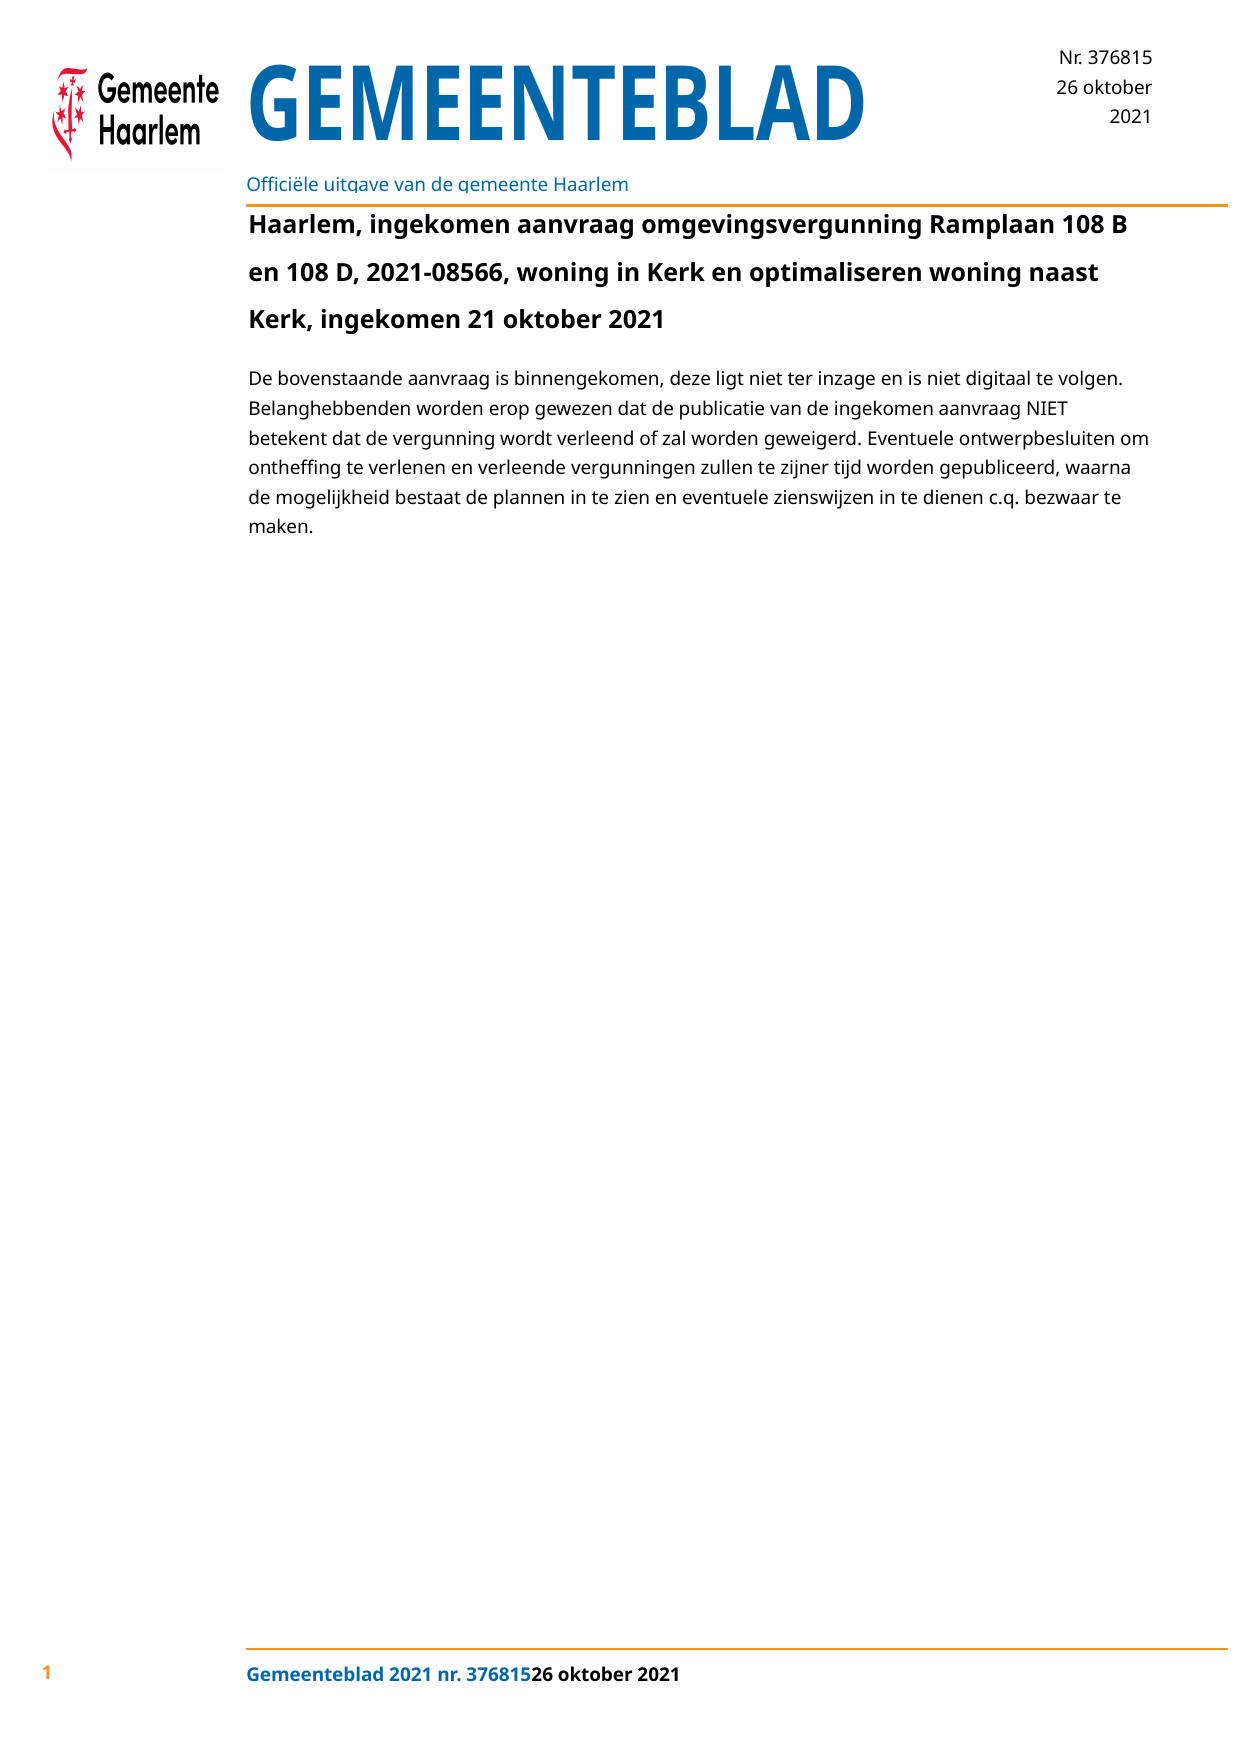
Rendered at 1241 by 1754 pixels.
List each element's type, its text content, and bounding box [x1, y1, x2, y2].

text Haarlem, ingekomen aanvraag omgevingsvergunning Ramplaan 108 B en 108 D, 2021-08566, woning in Kerk en optimaliseren woning naast Kerk, ingekomen 21 oktober 2021 [248, 207, 1152, 336]
text De bovenstaande aanvraag is binnengekomen, deze ligt niet ter inzage en is niet digitaal te volgen. Belanghebbenden worden erop gewezen dat de publicatie van de ingekomen aanvraag NIET betekent dat de vergunning wordt verleend of zal worden geweigerd. Eventuele ontwerpbesluiten om ontheffing te verlenen en verleende vergunningen zullen te zijner tijd worden gepubliceerd, waarna de mogelijkheid bestaat de plannen in te zien en eventuele zienswijzen in te dienen c.q. bezwaar te maken. [248, 366, 1152, 539]
picture [41, 47, 231, 172]
